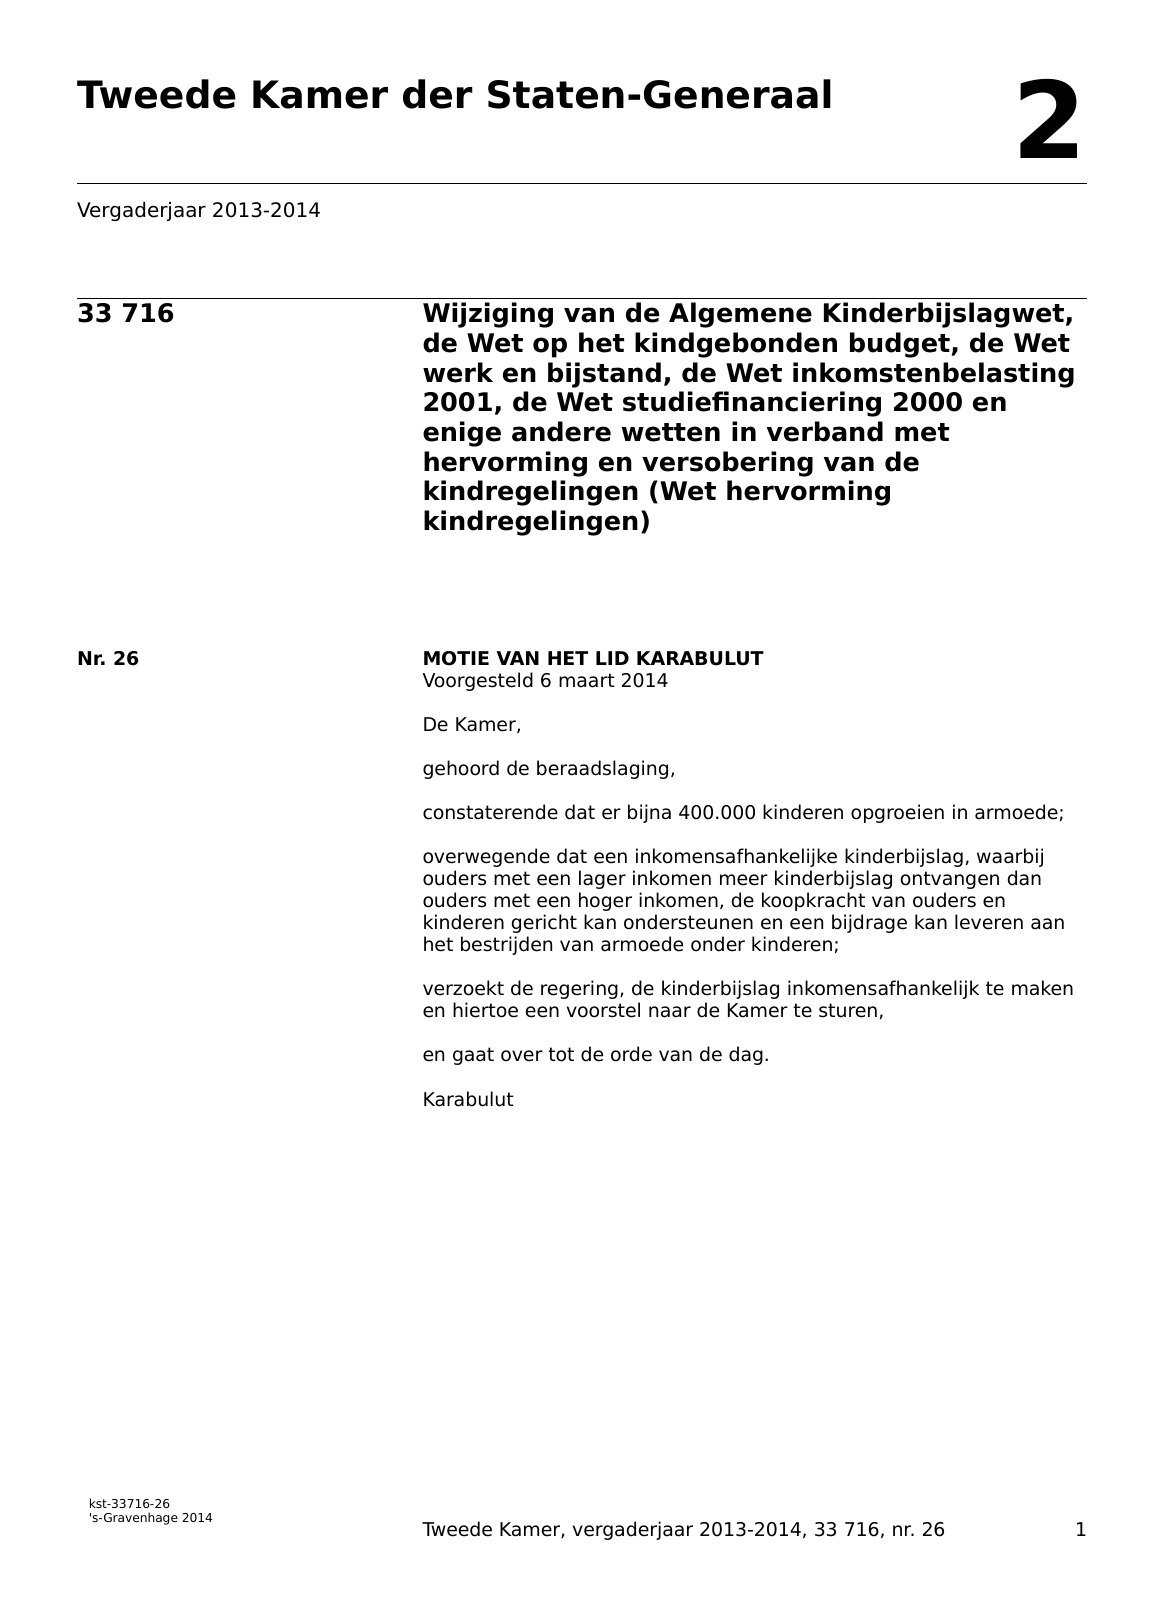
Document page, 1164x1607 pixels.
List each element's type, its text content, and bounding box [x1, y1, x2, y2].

subtitle Nr. 26 MOTIE VAN HET LID KARABULUT [77, 647, 1087, 669]
table_header Tweede Kamer der Staten-Generaal [77, 59, 886, 183]
text Voorgesteld 6 maart 2014 [422, 669, 1087, 691]
table_header 2 [886, 59, 1087, 183]
subtitle 33 716 Wijziging van de Algemene Kinderbijslagwet, de Wet op het kindgebonden budget, de Wet werk en bijstand, de Wet inkomstenbelasting 2001, de Wet studiefinanciering 2000 en enige andere wetten in verband met hervorming en versobering van de kindregelingen (Wet hervorming kindregelingen) [77, 299, 1087, 536]
text kst-33716-26 [88, 1497, 323, 1511]
text en gaat over tot de orde van de dag. [422, 1044, 1087, 1066]
text De Kamer, [422, 714, 1087, 736]
text overwegende dat een inkomensafhankelijke kinderbijslag, waarbij ouders met een lager inkomen meer kinderbijslag ontvangen dan ouders met een hoger inkomen, de koopkracht van ouders en kinderen gericht kan ondersteunen en een bijdrage kan leveren aan het bestrijden van armoede onder kinderen; [422, 846, 1087, 956]
table_cell Vergaderjaar 2013-2014 [77, 184, 1087, 298]
text 's-Gravenhage 2014 [88, 1511, 323, 1525]
text verzoekt de regering, de kinderbijslag inkomensafhankelijk te maken en hiertoe een voorstel naar de Kamer te sturen, [422, 978, 1087, 1022]
text Karabulut [422, 1088, 1087, 1111]
text constaterende dat er bijna 400.000 kinderen opgroeien in armoede; [422, 802, 1087, 824]
text gehoord de beraadslaging, [422, 758, 1087, 780]
